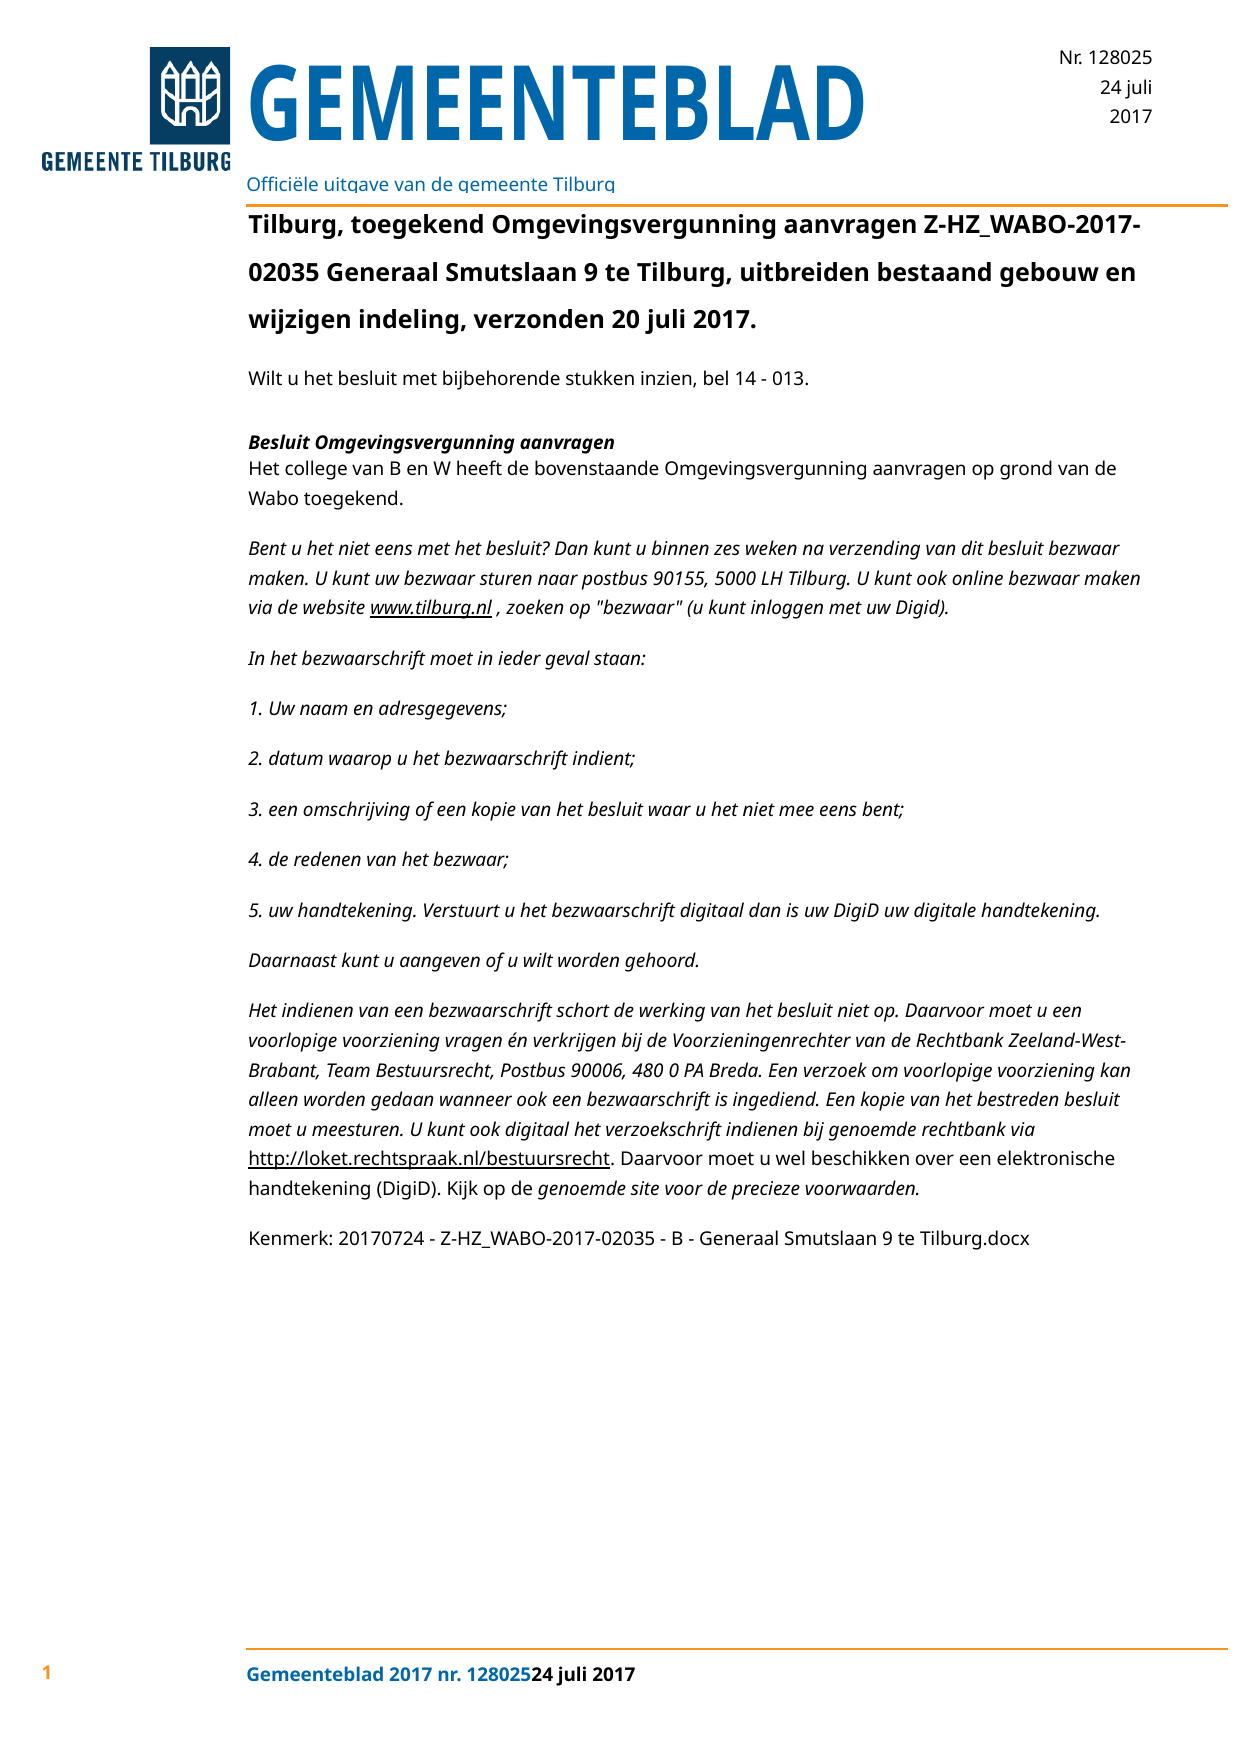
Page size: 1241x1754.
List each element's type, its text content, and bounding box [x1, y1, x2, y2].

text In het bezwaarschrift moet in ieder geval staan: [248, 645, 1152, 671]
text Daarnaast kunt u aangeven of u wilt worden gehoord. [248, 947, 1152, 973]
text Het indienen van een bezwaarschrift schort de werking van het besluit niet op. Daarvoor moet u een voorlopige voorziening vragen én verkrijgen bij de Voorzieningenrechter van de Rechtbank Zeeland-West-Brabant, Team Bestuursrecht, Postbus 90006, 480 0 PA Breda. Een verzoek om voorlopige voorziening kan alleen worden gedaan wanneer ook een bezwaarschrift is ingediend. Een kopie van het bestreden besluit moet u meesturen. U kunt ook digitaal het verzoekschrift indienen bij genoemde rechtbank via http://loket.rechtspraak.nl/bestuursrecht. Daarvoor moet u wel beschikken over een elektronische handtekening (DigiD). Kijk op de genoemde site voor de precieze voorwaarden. [248, 998, 1152, 1201]
text Wilt u het besluit met bijbehorende stukken inzien, bel 14 - 013. [248, 366, 1152, 391]
text Kenmerk: 20170724 - Z-HZ_WABO-2017-02035 - B - Generaal Smutslaan 9 te Tilburg.docx [248, 1226, 1152, 1251]
text 5. uw handtekening. Verstuurt u het bezwaarschrift digitaal dan is uw DigiD uw digitale handtekening. [248, 897, 1152, 923]
text Tilburg, toegekend Omgevingsvergunning aanvragen Z-HZ_WABO-2017-02035 Generaal Smutslaan 9 te Tilburg, uitbreiden bestaand gebouw en wijzigen indeling, verzonden 20 juli 2017. [248, 207, 1152, 336]
text Besluit Omgevingsvergunning aanvragen [248, 429, 1152, 455]
picture [41, 47, 231, 172]
text Bent u het niet eens met het besluit? Dan kunt u binnen zes weken na verzending van dit besluit bezwaar maken. U kunt uw bezwaar sturen naar postbus 90155, 5000 LH Tilburg. U kunt ook online bezwaar maken via de website www.tilburg.nl , zoeken op "bezwaar" (u kunt inloggen met uw Digid). [248, 535, 1152, 620]
text 3. een omschrijving of een kopie van het besluit waar u het niet mee eens bent; [248, 796, 1152, 822]
text 2. datum waarop u het bezwaarschrift indient; [248, 746, 1152, 771]
text 1. Uw naam en adresgegevens; [248, 695, 1152, 721]
text Het college van B en W heeft de bovenstaande Omgevingsvergunning aanvragen op grond van de Wabo toegekend. [248, 455, 1152, 511]
text 4. de redenen van het bezwaar; [248, 846, 1152, 872]
